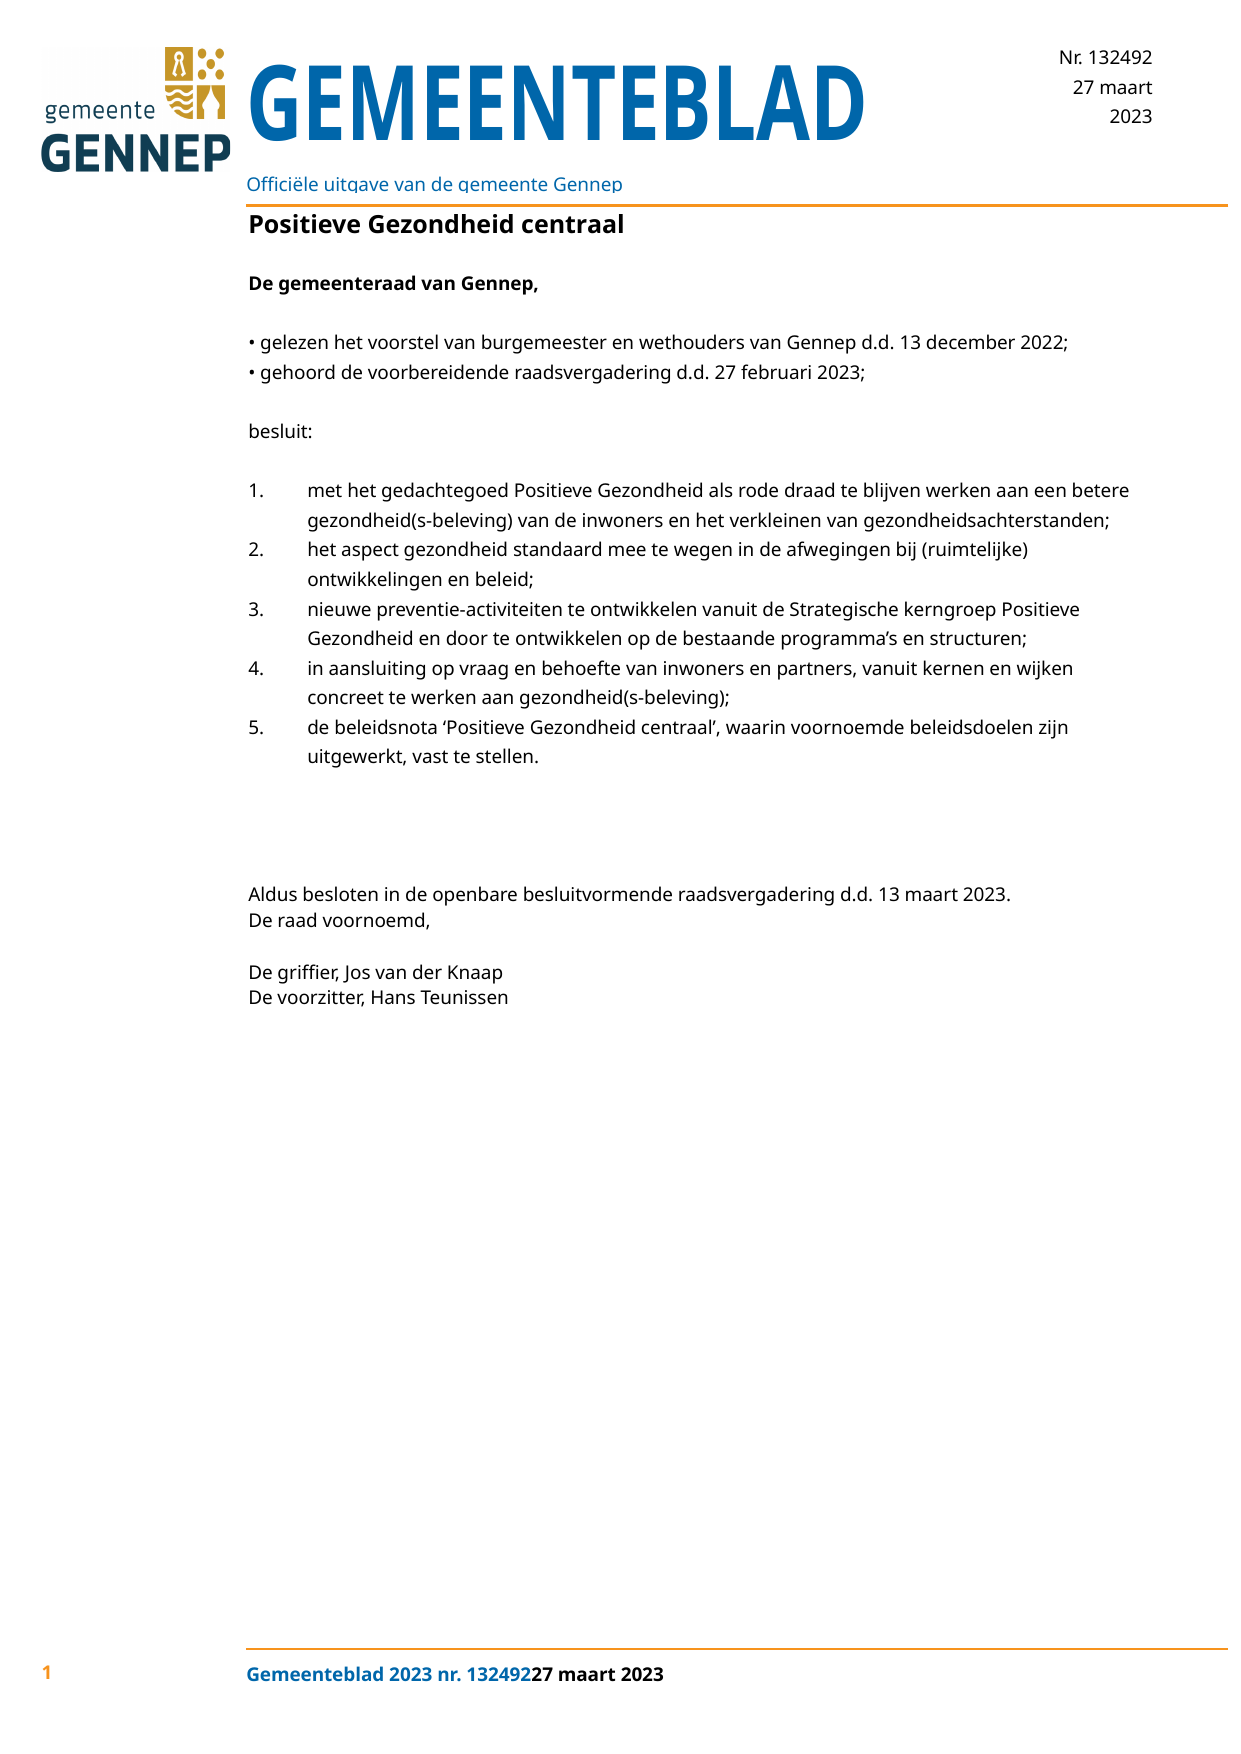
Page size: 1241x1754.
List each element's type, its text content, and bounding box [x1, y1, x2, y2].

text De griffier, Jos van der Knaap [248, 959, 1152, 984]
text • gelezen het voorstel van burgemeester en wethouders van Gennep d.d. 13 december 2022; [248, 329, 1152, 355]
list de beleidsnota ‘Positieve Gezondheid centraal’, waarin voornoemde beleidsdoelen zijn uitgewerkt, vast te stellen. [248, 714, 1152, 769]
picture [41, 47, 231, 172]
text De raad voornoemd, [248, 907, 1152, 933]
list nieuwe preventie-activiteiten te ontwikkelen vanuit de Strategische kerngroep Positieve Gezondheid en door te ontwikkelen op de bestaande programma’s en structuren; [248, 596, 1152, 651]
list het aspect gezondheid standaard mee te wegen in de afwegingen bij (ruimtelijke) ontwikkelingen en beleid; [248, 537, 1152, 592]
text Aldus besloten in de openbare besluitvormende raadsvergadering d.d. 13 maart 2023. [248, 882, 1152, 907]
list in aansluiting op vraag en behoefte van inwoners en partners, vanuit kernen en wijken concreet te werken aan gezondheid(s-beleving); [248, 655, 1152, 710]
text De voorzitter, Hans Teunissen [248, 984, 1152, 1010]
text besluit: [248, 418, 1152, 444]
text Positieve Gezondheid centraal [248, 207, 1152, 241]
list met het gedachtegoed Positieve Gezondheid als rode draad te blijven werken aan een betere gezondheid(s-beleving) van de inwoners en het verkleinen van gezondheidsachterstanden; [248, 477, 1152, 533]
text • gehoord de voorbereidende raadsvergadering d.d. 27 februari 2023; [248, 359, 1152, 385]
text De gemeenteraad van Gennep, [248, 270, 1152, 296]
